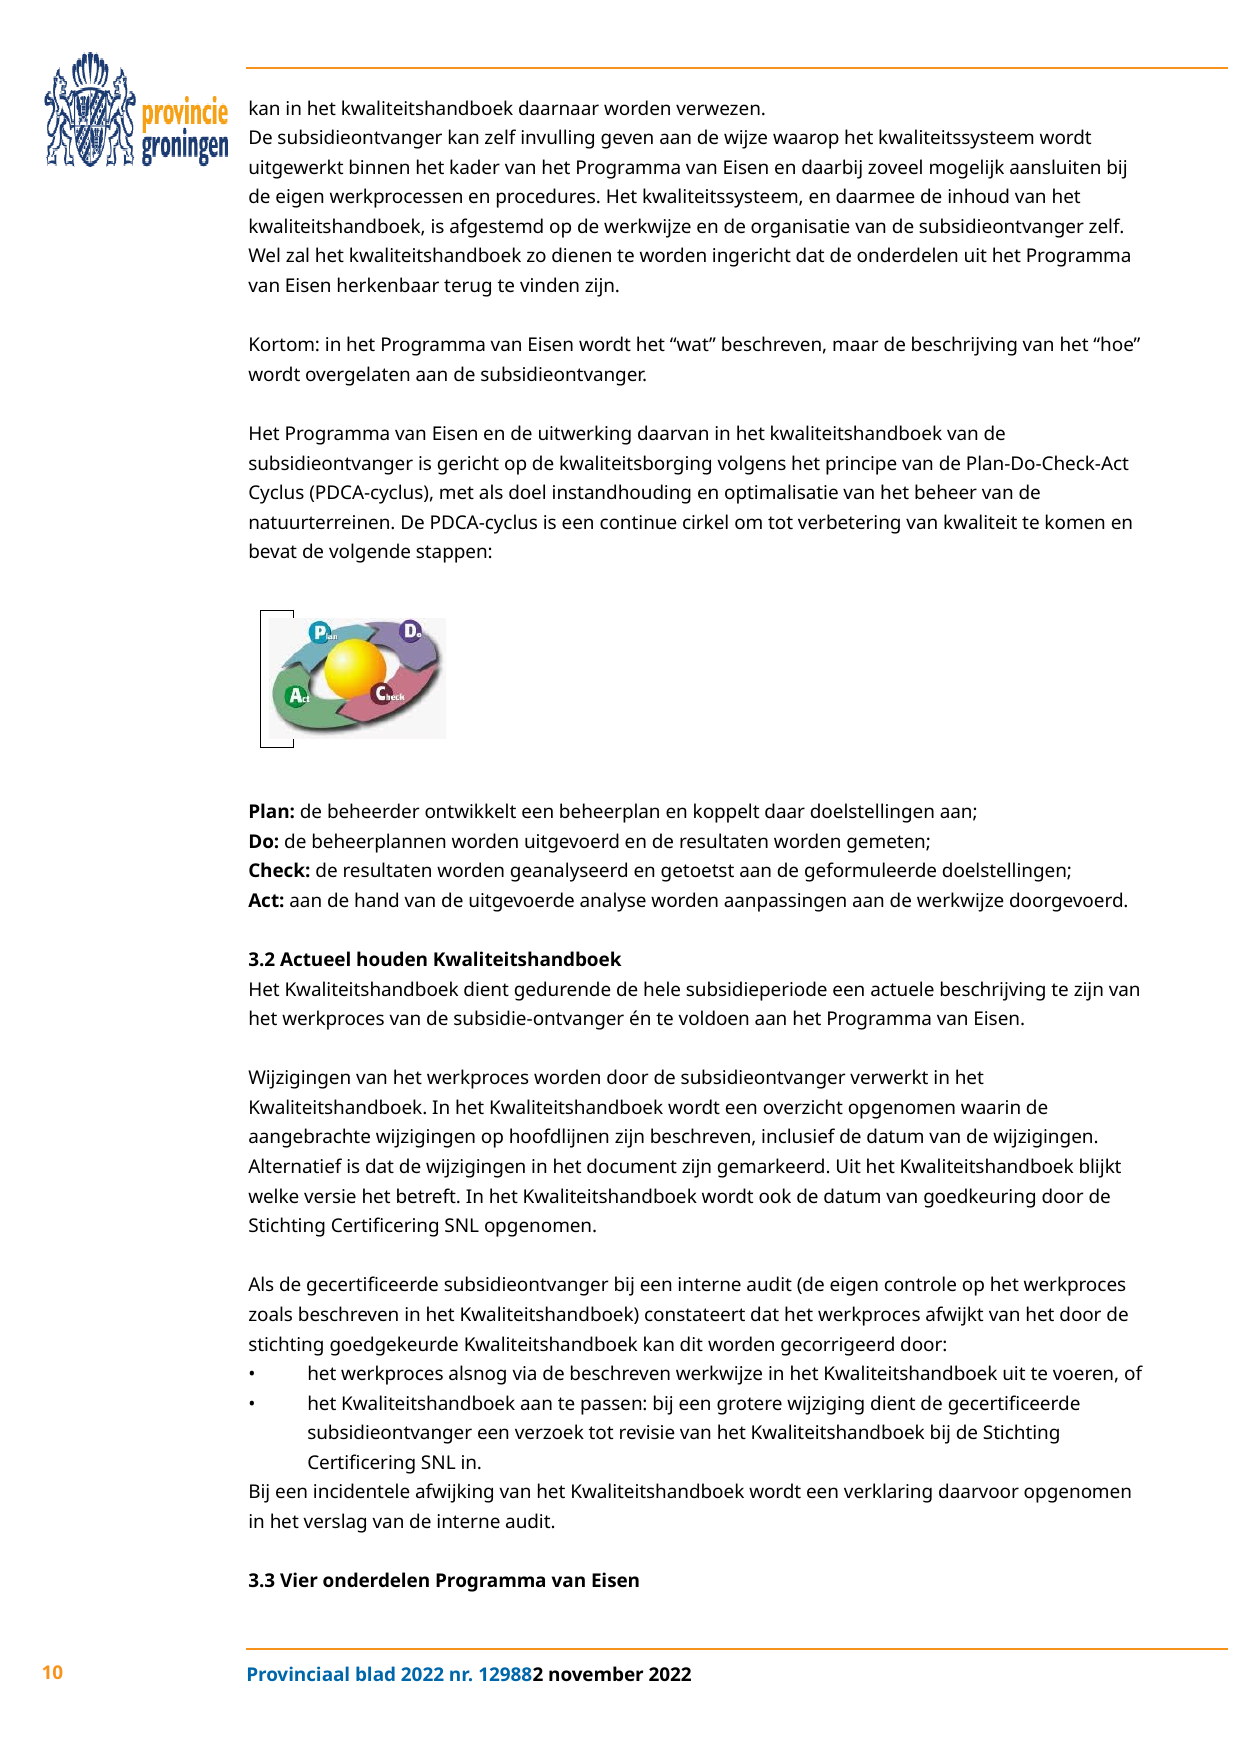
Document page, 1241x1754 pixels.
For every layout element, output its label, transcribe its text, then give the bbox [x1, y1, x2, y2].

list het Kwaliteitshandboek aan te passen: bij een grotere wijziging dient de gecertificeerde subsidieontvanger een verzoek tot revisie van het Kwaliteitshandboek bij de Stichting Certificering SNL in. [248, 1390, 1152, 1475]
text Kortom: in het Programma van Eisen wordt het “wat” beschreven, maar de beschrijving van het “hoe” wordt overgelaten aan de subsidieontvanger. [248, 331, 1152, 387]
text Plan: de beheerder ontwikkelt een beheerplan en koppelt daar doelstellingen aan; [248, 798, 1152, 824]
picture [268, 618, 447, 739]
text kan in het kwaliteitshandboek daarnaar worden verwezen. [248, 95, 1152, 121]
picture [41, 47, 231, 172]
text Check: de resultaten worden geanalyseerd en getoetst aan de geformuleerde doelstellingen; [248, 857, 1152, 883]
text Wijzigingen van het werkproces worden door de subsidieontvanger verwerkt in het Kwaliteitshandboek. In het Kwaliteitshandboek wordt een overzicht opgenomen waarin de aangebrachte wijzigingen op hoofdlijnen zijn beschreven, inclusief de datum van de wijzigingen. Alternatief is dat de wijzigingen in het document zijn gemarkeerd. Uit het Kwaliteitshandboek blijkt welke versie het betreft. In het Kwaliteitshandboek wordt ook de datum van goedkeuring door de Stichting Certificering SNL opgenomen. [248, 1064, 1152, 1238]
text De subsidieontvanger kan zelf invulling geven aan de wijze waarop het kwaliteitssysteem wordt uitgewerkt binnen het kader van het Programma van Eisen en daarbij zoveel mogelijk aansluiten bij de eigen werkprocessen en procedures. Het kwaliteitssysteem, en daarmee de inhoud van het kwaliteitshandboek, is afgestemd op de werkwijze en de organisatie van de subsidieontvanger zelf. Wel zal het kwaliteitshandboek zo dienen te worden ingericht dat de onderdelen uit het Programma van Eisen herkenbaar terug te vinden zijn. [248, 124, 1152, 298]
text 3.3 Vier onderdelen Programma van Eisen [248, 1567, 1152, 1593]
text Het Programma van Eisen en de uitwerking daarvan in het kwaliteitshandboek van de subsidieontvanger is gericht op de kwaliteitsborging volgens het principe van de Plan-Do-Check-Act Cyclus (PDCA-cyclus), met als doel instandhouding en optimalisatie van het beheer van de natuurterreinen. De PDCA-cyclus is een continue cirkel om tot verbetering van kwaliteit te komen en bevat de volgende stappen: [248, 420, 1152, 564]
text Bij een incidentele afwijking van het Kwaliteitshandboek wordt een verklaring daarvoor opgenomen in het verslag van de interne audit. [248, 1479, 1152, 1534]
text Act: aan de hand van de uitgevoerde analyse worden aanpassingen aan de werkwijze doorgevoerd. [248, 887, 1152, 913]
text Het Kwaliteitshandboek dient gedurende de hele subsidieperiode een actuele beschrijving te zijn van het werkproces van de subsidie-ontvanger én te voldoen aan het Programma van Eisen. [248, 976, 1152, 1031]
text Als de gecertificeerde subsidieontvanger bij een interne audit (de eigen controle op het werkproces zoals beschreven in het Kwaliteitshandboek) constateert dat het werkproces afwijkt van het door de stichting goedgekeurde Kwaliteitshandboek kan dit worden gecorrigeerd door: [248, 1272, 1152, 1357]
text Do: de beheerplannen worden uitgevoerd en de resultaten worden gemeten; [248, 828, 1152, 854]
list het werkproces alsnog via de beschreven werkwijze in het Kwaliteitshandboek uit te voeren, of [248, 1360, 1152, 1386]
text 3.2 Actueel houden Kwaliteitshandboek [248, 946, 1152, 972]
